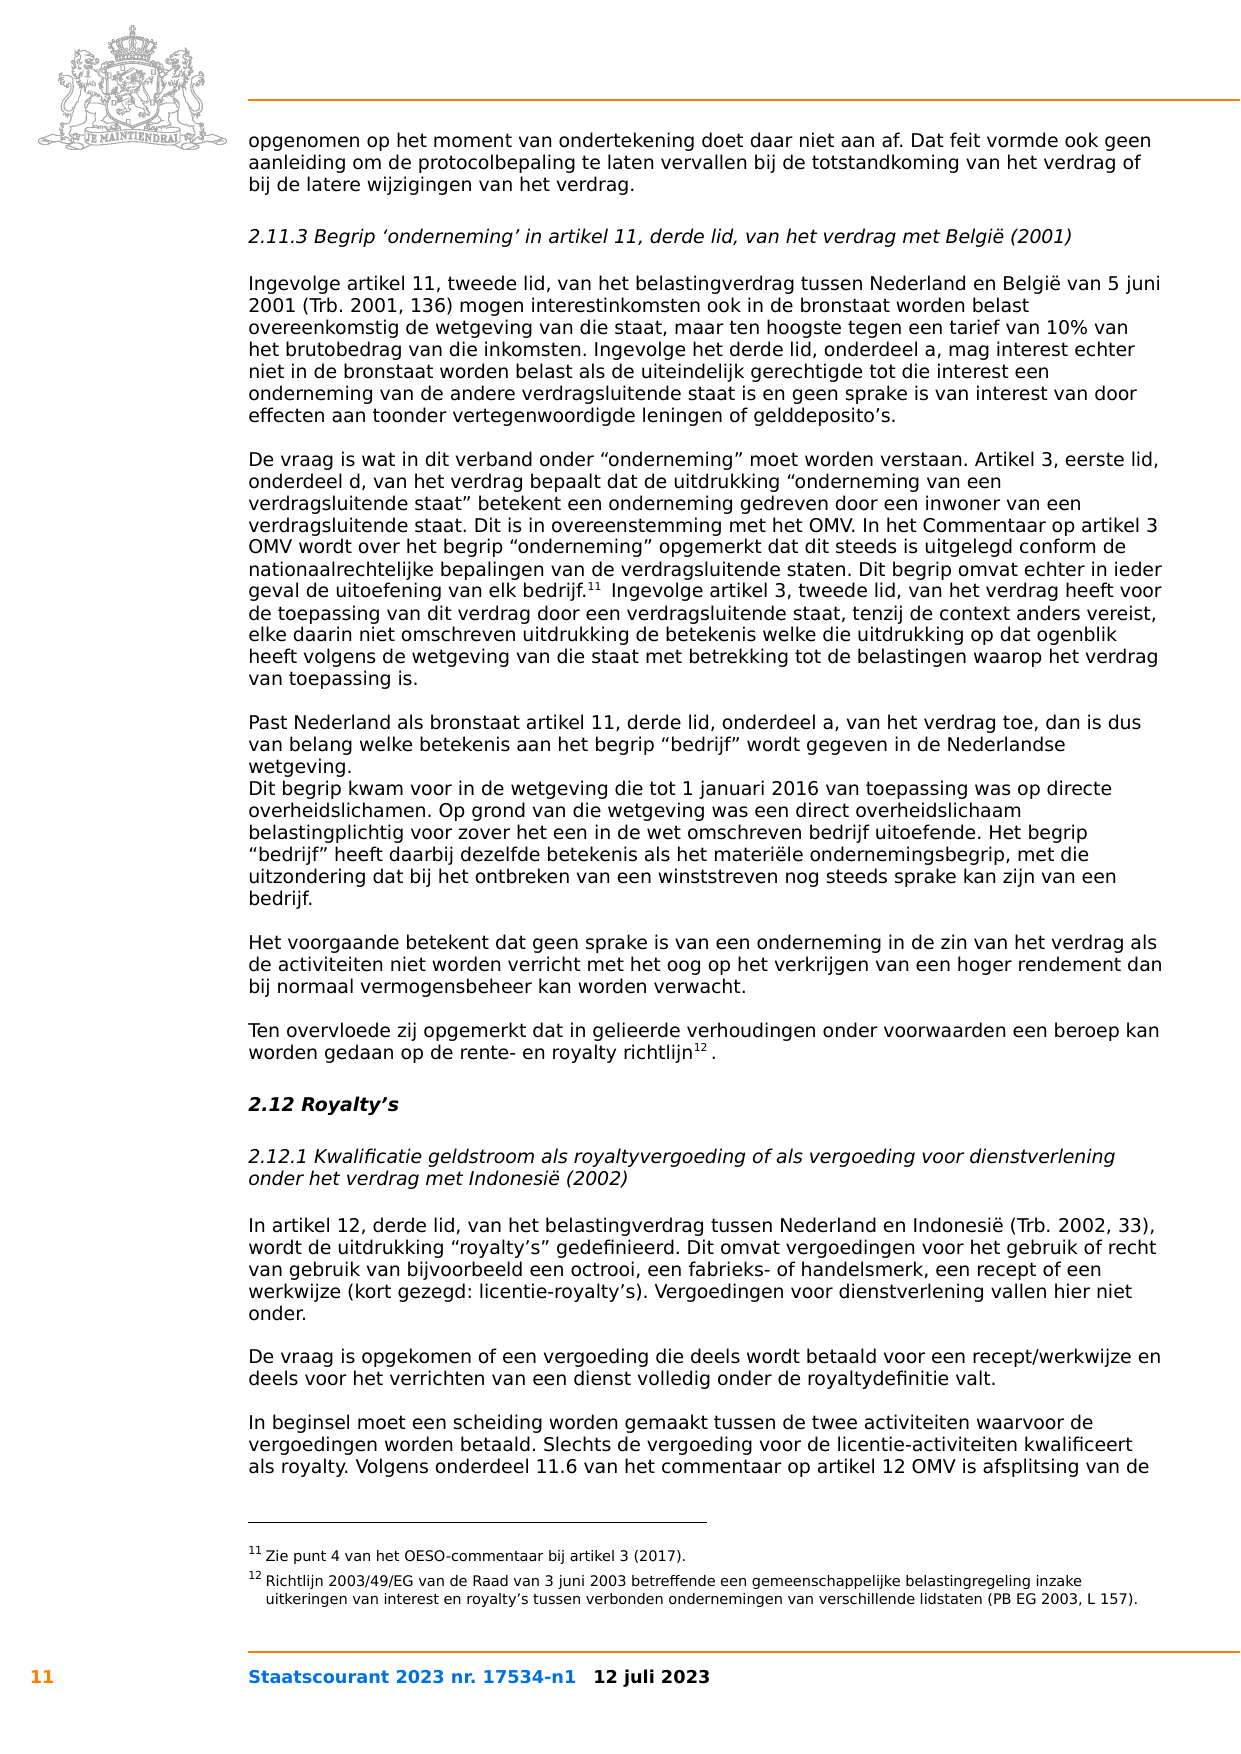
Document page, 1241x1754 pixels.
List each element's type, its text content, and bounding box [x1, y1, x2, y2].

text Ingevolge artikel 11, tweede lid, van het belastingverdrag tussen Nederland en België van 5 juni 2001 (Trb. 2001, 136) mogen interestinkomsten ook in de bronstaat worden belast overeenkomstig de wetgeving van die staat, maar ten hoogste tegen een tarief van 10% van het brutobedrag van die inkomsten. Ingevolge het derde lid, onderdeel a, mag interest echter niet in de bronstaat worden belast als de uiteindelijk gerechtigde tot die interest een onderneming van de andere verdragsluitende staat is en geen sprake is van interest van door effecten aan toonder vertegenwoordigde leningen of gelddeposito’s. [248, 273, 1163, 427]
text De vraag is wat in dit verband onder “onderneming” moet worden verstaan. Artikel 3, eerste lid, onderdeel d, van het verdrag bepaalt dat de uitdrukking “onderneming van een verdragsluitende staat” betekent een onderneming gedreven door een inwoner van een verdragsluitende staat. Dit is in overeenstemming met het OMV. In het Commentaar op artikel 3 OMV wordt over het begrip “onderneming” opgemerkt dat dit steeds is uitgelegd conform de nationaalrechtelijke bepalingen van de verdragsluitende staten. Dit begrip omvat echter in ieder geval de uitoefening van elk bedrijf. Ingevolge artikel 3, tweede lid, van het verdrag heeft voor de toepassing van dit verdrag door een verdragsluitende staat, tenzij de context anders vereist, elke daarin niet omschreven uitdrukking de betekenis welke die uitdrukking op dat ogenblik heeft volgens de wetgeving van die staat met betrekking tot de belastingen waarop het verdrag van toepassing is. [248, 448, 1163, 690]
text In beginsel moet een scheiding worden gemaakt tussen de twee activiteiten waarvoor de vergoedingen worden betaald. Slechts de vergoeding voor de licentie-activiteiten kwalificeert als royalty. Volgens onderdeel 11.6 van het commentaar op artikel 12 OMV is afsplitsing van de [248, 1412, 1163, 1478]
text Zie punt 4 van het OESO-commentaar bij artikel 3 (2017). [248, 1544, 1163, 1566]
text Dit begrip kwam voor in de wetgeving die tot 1 januari 2016 van toepassing was op directe overheidslichamen. Op grond van die wetgeving was een direct overheidslichaam belastingplichtig voor zover het een in de wet omschreven bedrijf uitoefende. Het begrip “bedrijf” heeft daarbij dezelfde betekenis als het materiële ondernemingsbegrip, met die uitzondering dat bij het ontbreken van een winststreven nog steeds sprake kan zijn van een bedrijf. [248, 778, 1163, 910]
text opgenomen op het moment van ondertekening doet daar niet aan af. Dat feit vormde ook geen aanleiding om de protocolbepaling te laten vervallen bij de totstandkoming van het verdrag of bij de latere wijzigingen van het verdrag. [248, 130, 1163, 196]
subtitle 2.12.1 Kwalificatie geldstroom als royaltyvergoeding of als vergoeding voor dienstverlening onder het verdrag met Indonesië (2002) [248, 1146, 1163, 1189]
text In artikel 12, derde lid, van het belastingverdrag tussen Nederland en Indonesië (Trb. 2002, 33), wordt de uitdrukking “royalty’s” gedefinieerd. Dit omvat vergoedingen voor het gebruik of recht van gebruik van bijvoorbeeld een octrooi, een fabrieks- of handelsmerk, een recept of een werkwijze (kort gezegd: licentie-royalty’s). Vergoedingen voor dienstverlening vallen hier niet onder. [248, 1214, 1163, 1324]
text De vraag is opgekomen of een vergoeding die deels wordt betaald voor een recept/werkwijze en deels voor het verrichten van een dienst volledig onder de royaltydefinitie valt. [248, 1346, 1163, 1390]
subtitle 2.11.3 Begrip ‘onderneming’ in artikel 11, derde lid, van het verdrag met België (2001) [248, 226, 1163, 248]
picture [38, 25, 227, 150]
text Past Nederland als bronstaat artikel 11, derde lid, onderdeel a, van het verdrag toe, dan is dus van belang welke betekenis aan het begrip “bedrijf” wordt gegeven in de Nederlandse wetgeving. [248, 712, 1163, 778]
text Het voorgaande betekent dat geen sprake is van een onderneming in de zin van het verdrag als de activiteiten niet worden verricht met het oog op het verkrijgen van een hoger rendement dan bij normaal vermogensbeheer kan worden verwacht. [248, 932, 1163, 998]
text Richtlijn 2003/49/EG van de Raad van 3 juni 2003 betreffende een gemeenschappelijke belastingregeling inzake uitkeringen van interest en royalty’s tussen verbonden ondernemingen van verschillende lidstaten (PB EG 2003, L 157). [248, 1569, 1163, 1608]
text Ten overvloede zij opgemerkt dat in gelieerde verhoudingen onder voorwaarden een beroep kan worden gedaan op de rente- en royalty richtlijn. [248, 1020, 1163, 1064]
subtitle 2.12 Royalty’s [248, 1094, 1163, 1116]
